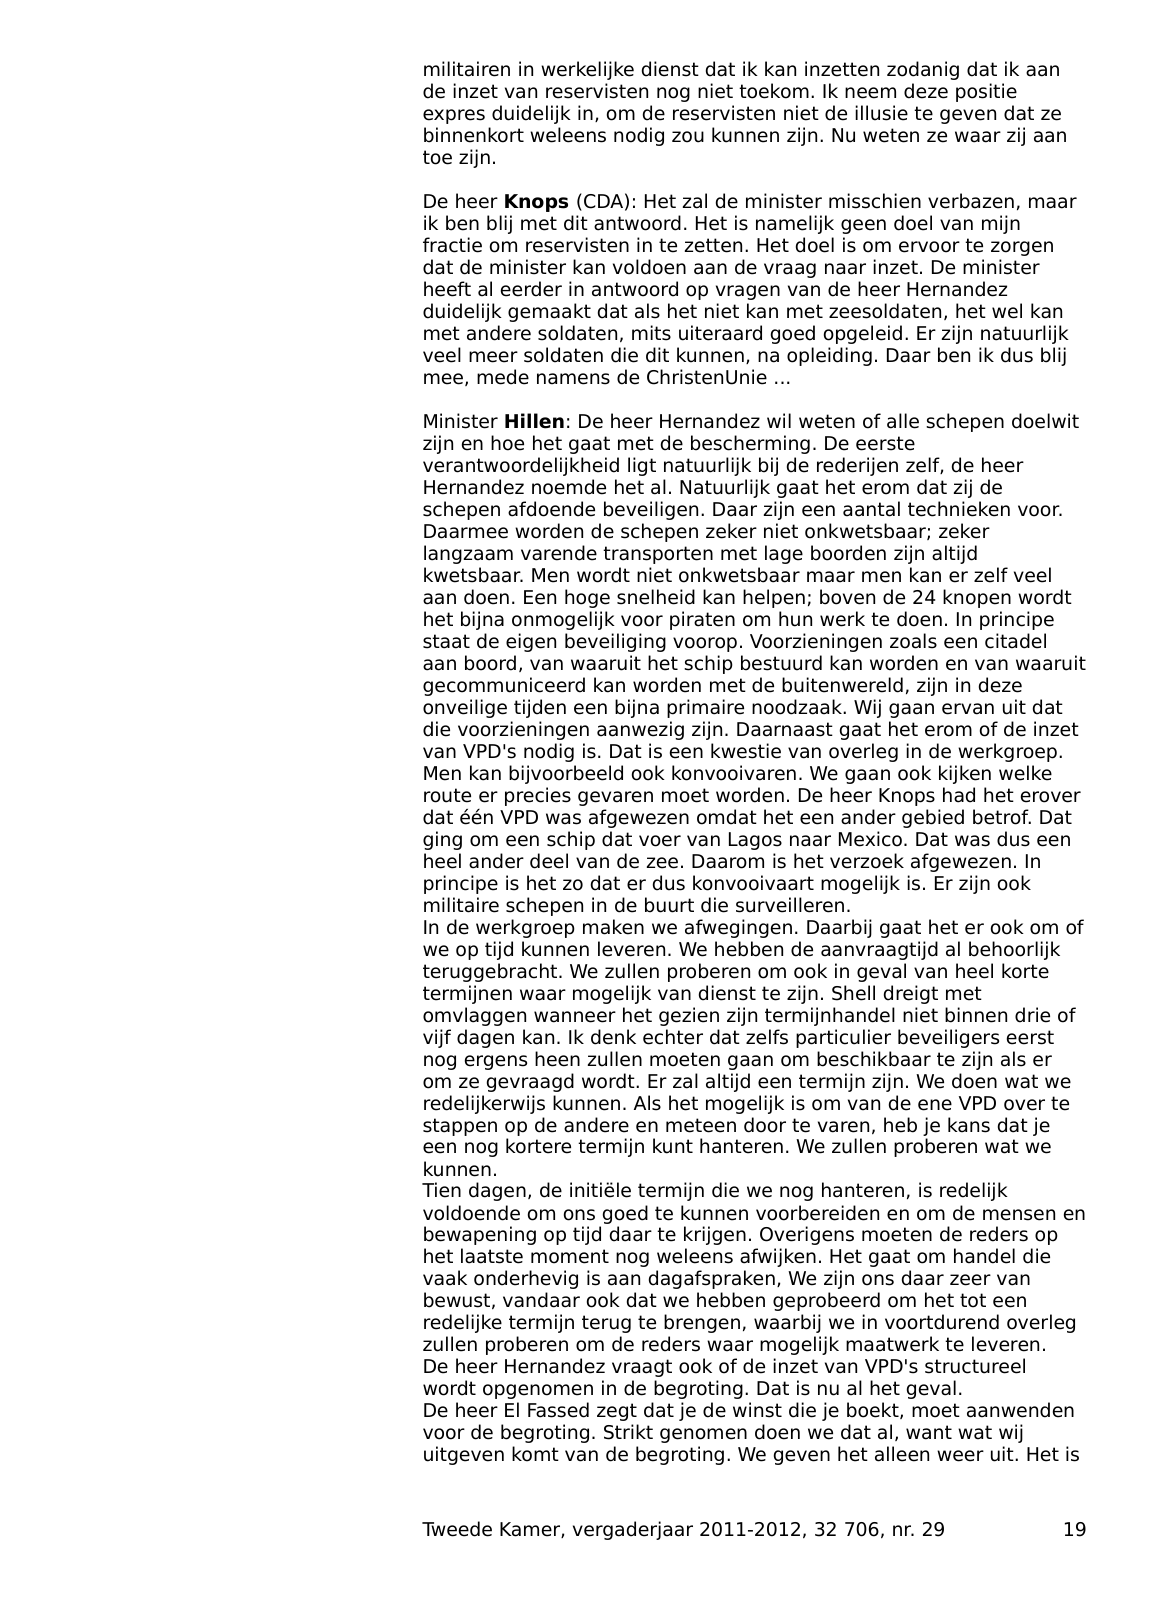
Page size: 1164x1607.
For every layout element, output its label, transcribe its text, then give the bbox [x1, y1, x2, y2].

text militairen in werkelijke dienst dat ik kan inzetten zodanig dat ik aan de inzet van reservisten nog niet toekom. Ik neem deze positie expres duidelijk in, om de reservisten niet de illusie te geven dat ze binnenkort weleens nodig zou kunnen zijn. Nu weten ze waar zij aan toe zijn. [422, 59, 1087, 169]
text De heer Hernandez vraagt ook of de inzet van VPD's structureel wordt opgenomen in de begroting. Dat is nu al het geval. [422, 1356, 1087, 1400]
text Tien dagen, de initiële termijn die we nog hanteren, is redelijk voldoende om ons goed te kunnen voorbereiden en om de mensen en bewapening op tijd daar te krijgen. Overigens moeten de reders op het laatste moment nog weleens afwijken. Het gaat om handel die vaak onderhevig is aan dagafspraken, We zijn ons daar zeer van bewust, vandaar ook dat we hebben geprobeerd om het tot een redelijke termijn terug te brengen, waarbij we in voortdurend overleg zullen proberen om de reders waar mogelijk maatwerk te leveren. [422, 1180, 1087, 1356]
text De heer El Fassed zegt dat je de winst die je boekt, moet aanwenden voor de begroting. Strikt genomen doen we dat al, want wat wij uitgeven komt van de begroting. We geven het alleen weer uit. Het is [422, 1400, 1087, 1466]
text Minister Hillen: De heer Hernandez wil weten of alle schepen doelwit zijn en hoe het gaat met de bescherming. De eerste verantwoordelijkheid ligt natuurlijk bij de rederijen zelf, de heer Hernandez noemde het al. Natuurlijk gaat het erom dat zij de schepen afdoende beveiligen. Daar zijn een aantal technieken voor. Daarmee worden de schepen zeker niet onkwetsbaar; zeker langzaam varende transporten met lage boorden zijn altijd kwetsbaar. Men wordt niet onkwetsbaar maar men kan er zelf veel aan doen. Een hoge snelheid kan helpen; boven de 24 knopen wordt het bijna onmogelijk voor piraten om hun werk te doen. In principe staat de eigen beveiliging voorop. Voorzieningen zoals een citadel aan boord, van waaruit het schip bestuurd kan worden en van waaruit gecommuniceerd kan worden met de buitenwereld, zijn in deze onveilige tijden een bijna primaire noodzaak. Wij gaan ervan uit dat die voorzieningen aanwezig zijn. Daarnaast gaat het erom of de inzet van VPD's nodig is. Dat is een kwestie van overleg in de werkgroep. Men kan bijvoorbeeld ook konvooivaren. We gaan ook kijken welke route er precies gevaren moet worden. De heer Knops had het erover dat één VPD was afgewezen omdat het een ander gebied betrof. Dat ging om een schip dat voer van Lagos naar Mexico. Dat was dus een heel ander deel van de zee. Daarom is het verzoek afgewezen. In principe is het zo dat er dus konvooivaart mogelijk is. Er zijn ook militaire schepen in de buurt die surveilleren. [422, 411, 1087, 917]
text In de werkgroep maken we afwegingen. Daarbij gaat het er ook om of we op tijd kunnen leveren. We hebben de aanvraagtijd al behoorlijk teruggebracht. We zullen proberen om ook in geval van heel korte termijnen waar mogelijk van dienst te zijn. Shell dreigt met omvlaggen wanneer het gezien zijn termijnhandel niet binnen drie of vijf dagen kan. Ik denk echter dat zelfs particulier beveiligers eerst nog ergens heen zullen moeten gaan om beschikbaar te zijn als er om ze gevraagd wordt. Er zal altijd een termijn zijn. We doen wat we redelijkerwijs kunnen. Als het mogelijk is om van de ene VPD over te stappen op de andere en meteen door te varen, heb je kans dat je een nog kortere termijn kunt hanteren. We zullen proberen wat we kunnen. [422, 917, 1087, 1180]
text De heer Knops (CDA): Het zal de minister misschien verbazen, maar ik ben blij met dit antwoord. Het is namelijk geen doel van mijn fractie om reservisten in te zetten. Het doel is om ervoor te zorgen dat de minister kan voldoen aan de vraag naar inzet. De minister heeft al eerder in antwoord op vragen van de heer Hernandez duidelijk gemaakt dat als het niet kan met zeesoldaten, het wel kan met andere soldaten, mits uiteraard goed opgeleid. Er zijn natuurlijk veel meer soldaten die dit kunnen, na opleiding. Daar ben ik dus blij mee, mede namens de ChristenUnie ... [422, 191, 1087, 389]
